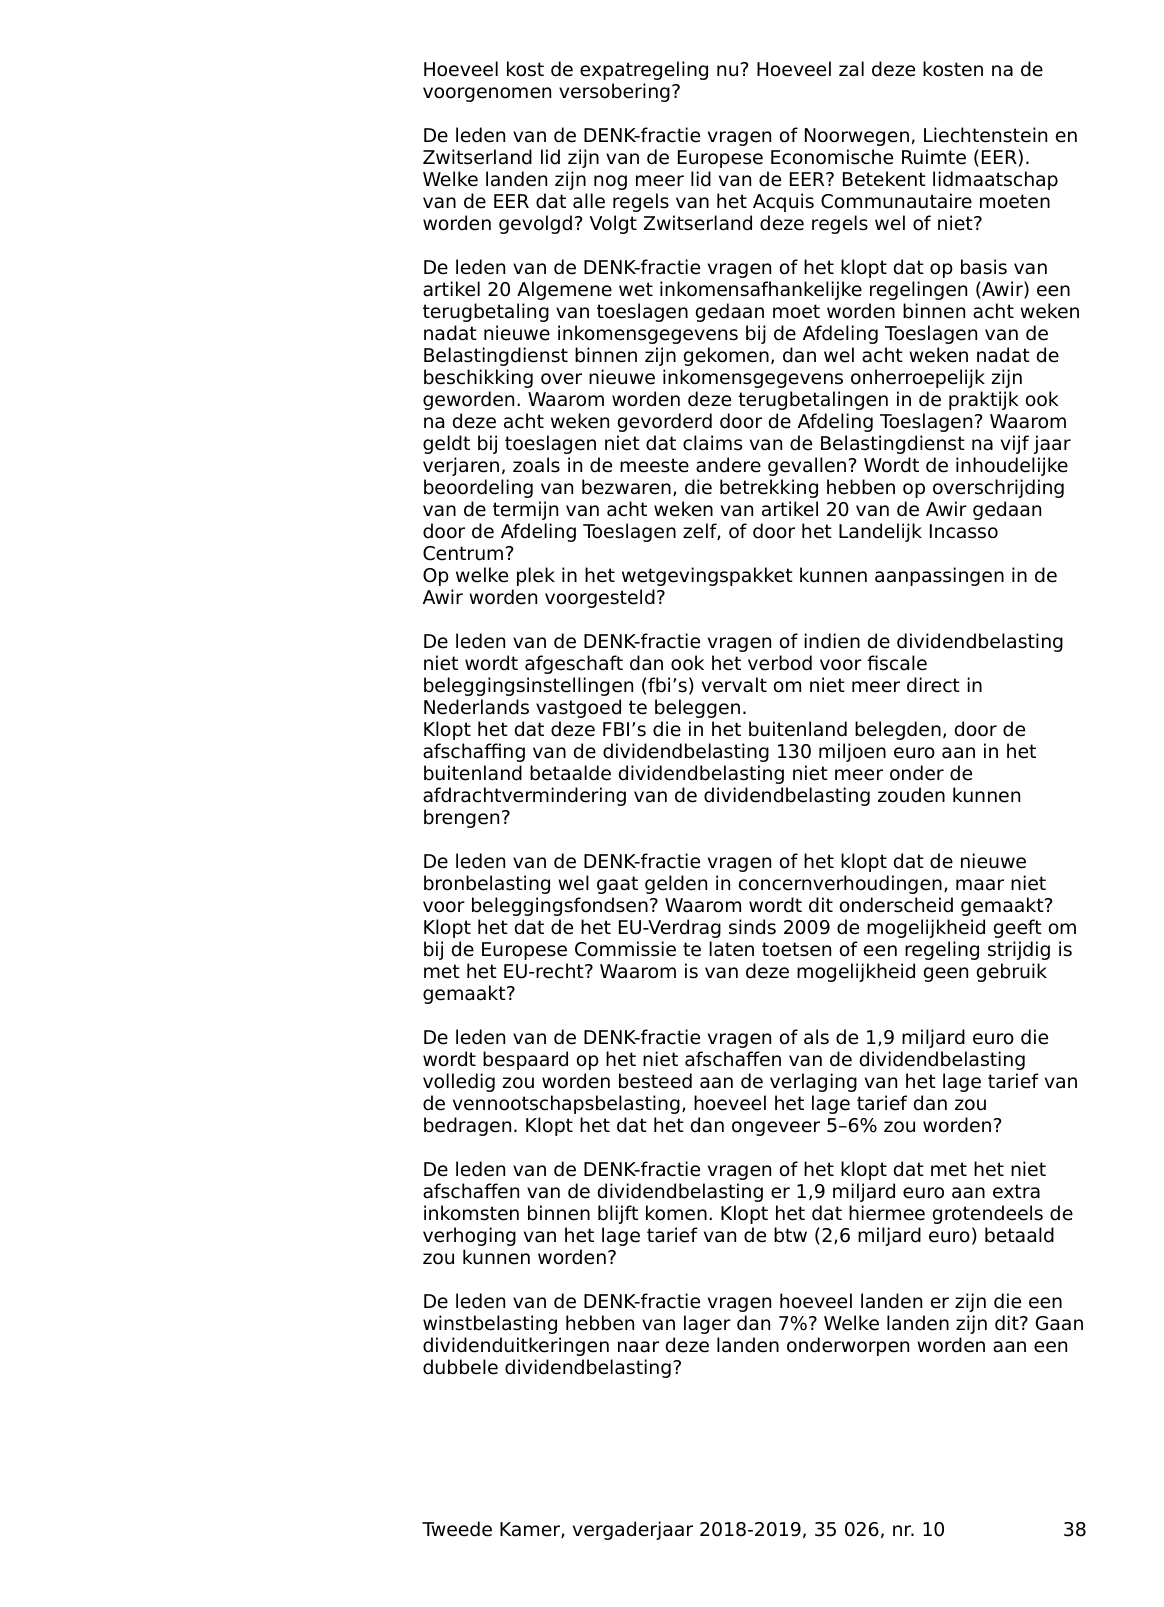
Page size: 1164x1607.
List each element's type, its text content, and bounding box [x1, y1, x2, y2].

text Hoeveel kost de expatregeling nu? Hoeveel zal deze kosten na de voorgenomen versobering? [422, 59, 1087, 103]
text Klopt het dat de het EU-Verdrag sinds 2009 de mogelijkheid geeft om bij de Europese Commissie te laten toetsen of een regeling strijdig is met het EU-recht? Waarom is van deze mogelijkheid geen gebruik gemaakt? [422, 917, 1087, 1005]
text De leden van de DENK-fractie vragen of het klopt dat met het niet afschaffen van de dividendbelasting er 1,9 miljard euro aan extra inkomsten binnen blijft komen. Klopt het dat hiermee grotendeels de verhoging van het lage tarief van de btw (2,6 miljard euro) betaald zou kunnen worden? [422, 1159, 1087, 1269]
text De leden van de DENK-fractie vragen hoeveel landen er zijn die een winstbelasting hebben van lager dan 7%? Welke landen zijn dit? Gaan dividenduitkeringen naar deze landen onderworpen worden aan een dubbele dividendbelasting? [422, 1291, 1087, 1379]
text Op welke plek in het wetgevingspakket kunnen aanpassingen in de Awir worden voorgesteld? [422, 565, 1087, 609]
text De leden van de DENK-fractie vragen of het klopt dat de nieuwe bronbelasting wel gaat gelden in concernverhoudingen, maar niet voor beleggingsfondsen? Waarom wordt dit onderscheid gemaakt? [422, 851, 1087, 917]
text De leden van de DENK-fractie vragen of het klopt dat op basis van artikel 20 Algemene wet inkomensafhankelijke regelingen (Awir) een terugbetaling van toeslagen gedaan moet worden binnen acht weken nadat nieuwe inkomensgegevens bij de Afdeling Toeslagen van de Belastingdienst binnen zijn gekomen, dan wel acht weken nadat de beschikking over nieuwe inkomensgegevens onherroepelijk zijn geworden. Waarom worden deze terugbetalingen in de praktijk ook na deze acht weken gevorderd door de Afdeling Toeslagen? Waarom geldt bij toeslagen niet dat claims van de Belastingdienst na vijf jaar verjaren, zoals in de meeste andere gevallen? Wordt de inhoudelijke beoordeling van bezwaren, die betrekking hebben op overschrijding van de termijn van acht weken van artikel 20 van de Awir gedaan door de Afdeling Toeslagen zelf, of door het Landelijk Incasso Centrum? [422, 257, 1087, 565]
text Klopt het dat deze FBI’s die in het buitenland belegden, door de afschaffing van de dividendbelasting 130 miljoen euro aan in het buitenland betaalde dividendbelasting niet meer onder de afdrachtvermindering van de dividendbelasting zouden kunnen brengen? [422, 719, 1087, 829]
text De leden van de DENK-fractie vragen of Noorwegen, Liechtenstein en Zwitserland lid zijn van de Europese Economische Ruimte (EER). Welke landen zijn nog meer lid van de EER? Betekent lidmaatschap van de EER dat alle regels van het Acquis Communautaire moeten worden gevolgd? Volgt Zwitserland deze regels wel of niet? [422, 125, 1087, 235]
text De leden van de DENK-fractie vragen of indien de dividendbelasting niet wordt afgeschaft dan ook het verbod voor fiscale beleggingsinstellingen (fbi’s) vervalt om niet meer direct in Nederlands vastgoed te beleggen. [422, 631, 1087, 719]
text De leden van de DENK-fractie vragen of als de 1,9 miljard euro die wordt bespaard op het niet afschaffen van de dividendbelasting volledig zou worden besteed aan de verlaging van het lage tarief van de vennootschapsbelasting, hoeveel het lage tarief dan zou bedragen. Klopt het dat het dan ongeveer 5–6% zou worden? [422, 1027, 1087, 1137]
